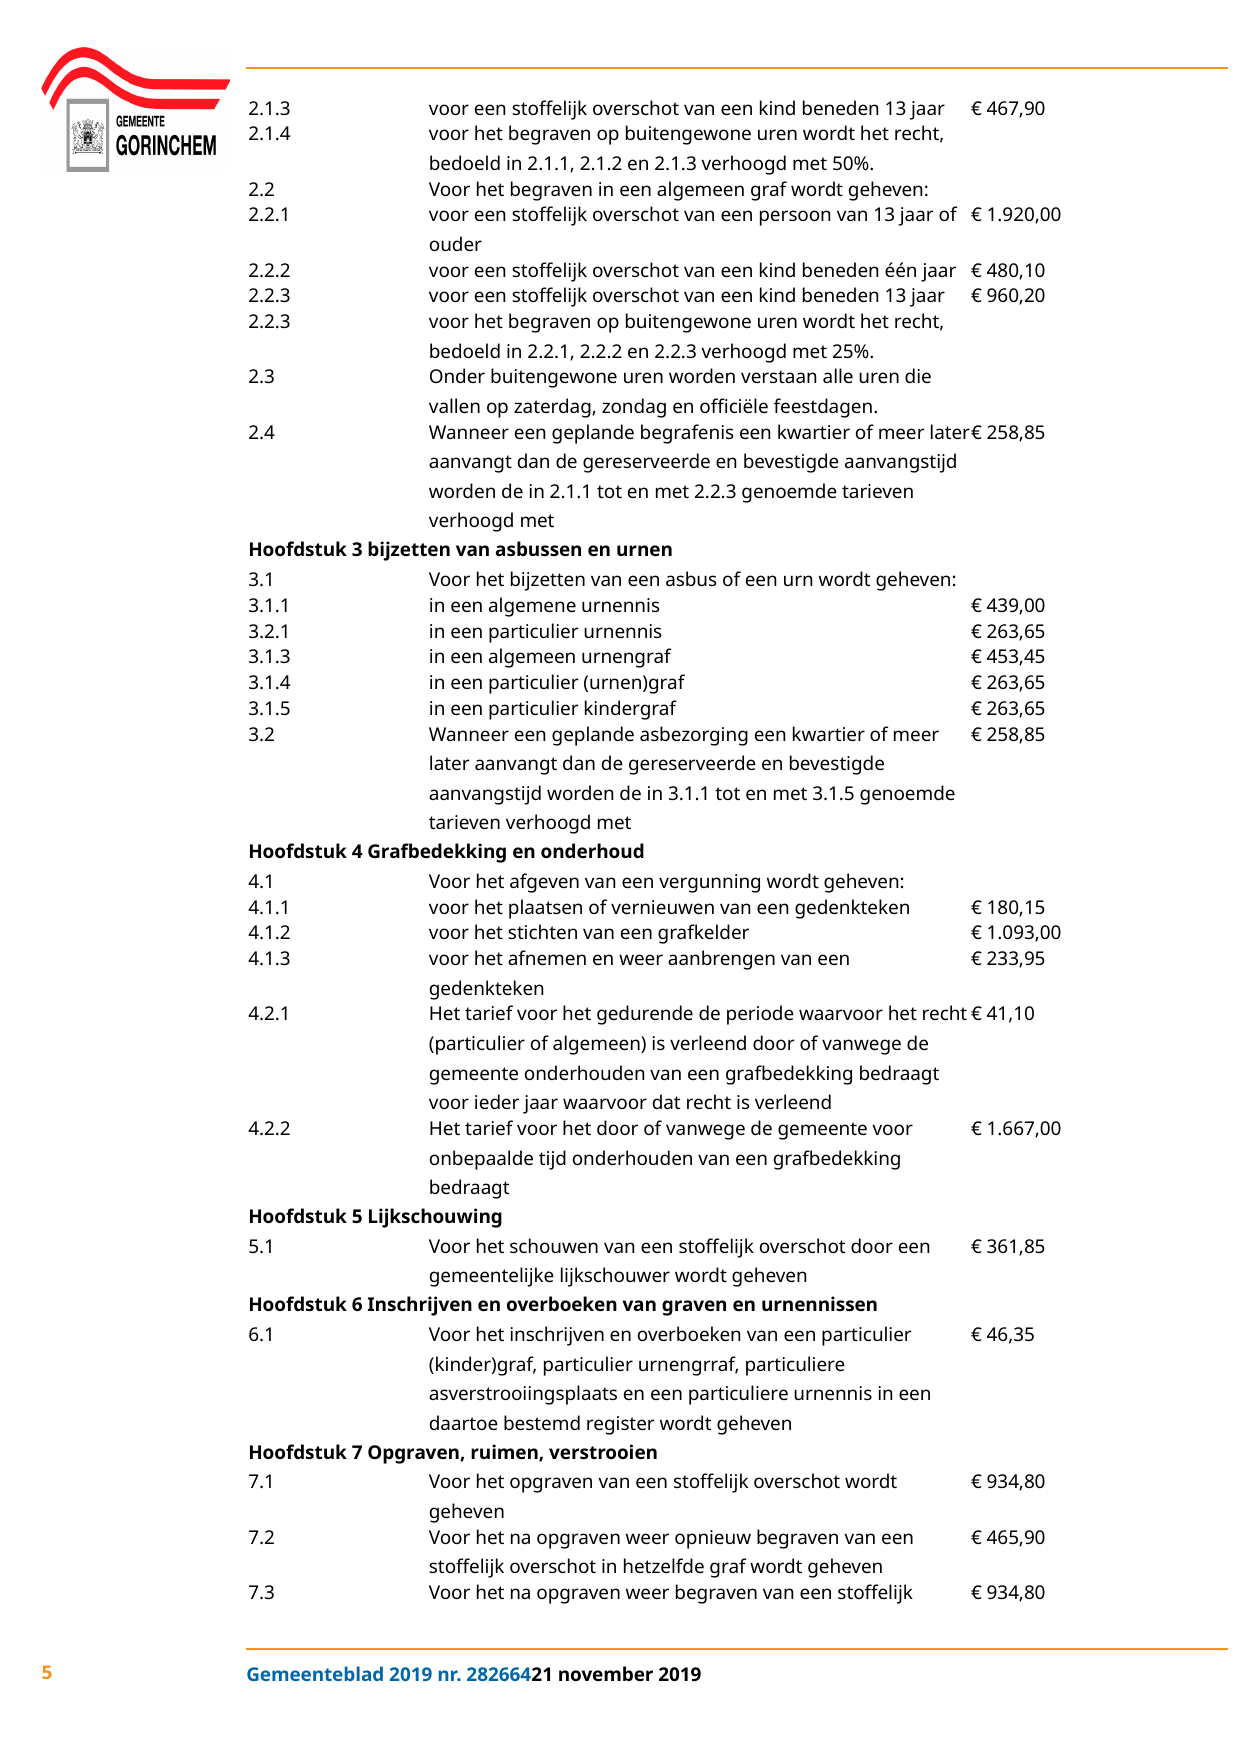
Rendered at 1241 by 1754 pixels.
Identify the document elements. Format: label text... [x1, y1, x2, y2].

table_header Voor het bijzetten van een asbus of een urn wordt geheven: [429, 566, 971, 592]
table_cell € 263,65 [971, 669, 1152, 695]
table_cell € 960,20 [971, 283, 1152, 308]
table_cell € 453,45 [971, 644, 1152, 669]
table_header 4.1 [248, 868, 429, 894]
table_cell 2.2 [248, 176, 429, 202]
table_header 6.1 [248, 1321, 429, 1436]
table_cell in een particulier (urnen)graf [429, 669, 971, 695]
table_cell € 233,95 [971, 945, 1152, 1001]
table_cell 2.1.3 [248, 95, 429, 121]
table_cell 2.3 [248, 364, 429, 419]
table_header € 934,80 [971, 1469, 1152, 1524]
table_cell voor een stoffelijk overschot van een persoon van 13 jaar of ouder [429, 202, 971, 257]
table_cell € 467,90 [971, 95, 1152, 121]
table_cell Voor het na opgraven weer opnieuw begraven van een stoffelijk overschot in hetzelfde graf wordt geheven [429, 1524, 971, 1579]
table_cell 2.2.1 [248, 202, 429, 257]
table_header € 46,35 [971, 1321, 1152, 1436]
table_cell 2.2.3 [248, 308, 429, 364]
text Hoofdstuk 3 bijzetten van asbussen en urnen [248, 537, 1152, 562]
table_cell € 180,15 [971, 894, 1152, 919]
table_header Voor het inschrijven en overboeken van een particulier (kinder)graf, particulier urnengrraf, particuliere asverstrooiingsplaats en een particuliere urnennis in een daartoe bestemd register wordt geheven [429, 1321, 971, 1436]
table_cell 2.1.4 [248, 121, 429, 176]
table_cell € 1.667,00 [971, 1115, 1152, 1200]
table_cell 3.1.3 [248, 644, 429, 669]
table_header Voor het opgraven van een stoffelijk overschot wordt geheven [429, 1469, 971, 1524]
table_header Voor het schouwen van een stoffelijk overschot door een gemeentelijke lijkschouwer wordt geheven [429, 1233, 971, 1288]
table_header [971, 566, 1152, 592]
table_header 5.1 [248, 1233, 429, 1288]
table_cell voor een stoffelijk overschot van een kind beneden 13 jaar [429, 95, 971, 121]
table_cell 2.2.3 [248, 283, 429, 308]
table_cell voor het begraven op buitengewone uren wordt het recht, bedoeld in 2.2.1, 2.2.2 en 2.2.3 verhoogd met 25%. [429, 308, 971, 364]
table_cell Het tarief voor het door of vanwege de gemeente voor onbepaalde tijd onderhouden van een grafbedekking bedraagt [429, 1115, 971, 1200]
table_cell Voor het na opgraven weer begraven van een stoffelijk [429, 1579, 971, 1605]
table_cell [971, 121, 1152, 176]
table_cell 4.2.1 [248, 1001, 429, 1115]
table_cell 3.1.5 [248, 695, 429, 721]
table_header 3.1 [248, 566, 429, 592]
table_cell 3.2 [248, 721, 429, 835]
table_cell 4.2.2 [248, 1115, 429, 1200]
table_cell € 439,00 [971, 592, 1152, 618]
table_cell Het tarief voor het gedurende de periode waarvoor het recht (particulier of algemeen) is verleend door of vanwege de gemeente onderhouden van een grafbedekking bedraagt voor ieder jaar waarvoor dat recht is verleend [429, 1001, 971, 1115]
table_cell Wanneer een geplande asbezorging een kwartier of meer later aanvangt dan de gereserveerde en bevestigde aanvangstijd worden de in 3.1.1 tot en met 3.1.5 genoemde tarieven verhoogd met [429, 721, 971, 835]
table_cell voor een stoffelijk overschot van een kind beneden één jaar [429, 257, 971, 283]
table_cell 7.2 [248, 1524, 429, 1579]
text Hoofdstuk 6 Inschrijven en overboeken van graven en urnennissen [248, 1291, 1152, 1317]
table_cell in een algemeen urnengraf [429, 644, 971, 669]
table_cell 3.1.4 [248, 669, 429, 695]
table_header Voor het afgeven van een vergunning wordt geheven: [429, 868, 971, 894]
table_cell voor een stoffelijk overschot van een kind beneden 13 jaar [429, 283, 971, 308]
table_cell € 258,85 [971, 721, 1152, 835]
table_header € 361,85 [971, 1233, 1152, 1288]
table_cell € 41,10 [971, 1001, 1152, 1115]
table_cell [971, 364, 1152, 419]
text Hoofdstuk 5 Lijkschouwing [248, 1203, 1152, 1229]
table_cell € 258,85 [971, 419, 1152, 533]
table_cell € 263,65 [971, 695, 1152, 721]
table_header 7.1 [248, 1469, 429, 1524]
table_cell € 480,10 [971, 257, 1152, 283]
table_cell in een algemene urnennis [429, 592, 971, 618]
table_cell € 465,90 [971, 1524, 1152, 1579]
table_cell 3.1.1 [248, 592, 429, 618]
table_cell 2.2.2 [248, 257, 429, 283]
table_cell Voor het begraven in een algemeen graf wordt geheven: [429, 176, 971, 202]
table_cell 7.3 [248, 1579, 429, 1605]
table_cell € 1.093,00 [971, 920, 1152, 945]
table_cell 3.2.1 [248, 618, 429, 643]
table_cell voor het afnemen en weer aanbrengen van een gedenkteken [429, 945, 971, 1001]
table_cell [971, 176, 1152, 202]
table_cell 4.1.3 [248, 945, 429, 1001]
picture [41, 47, 231, 172]
table_cell Wanneer een geplande begrafenis een kwartier of meer later aanvangt dan de gereserveerde en bevestigde aanvangstijd worden de in 2.1.1 tot en met 2.2.3 genoemde tarieven verhoogd met [429, 419, 971, 533]
table_cell Onder buitengewone uren worden verstaan alle uren die vallen op zaterdag, zondag en officiële feestdagen. [429, 364, 971, 419]
table_cell € 263,65 [971, 618, 1152, 643]
table_cell in een particulier kindergraf [429, 695, 971, 721]
table_cell 4.1.2 [248, 920, 429, 945]
table_cell voor het stichten van een grafkelder [429, 920, 971, 945]
table_cell 2.4 [248, 419, 429, 533]
table_cell voor het begraven op buitengewone uren wordt het recht, bedoeld in 2.1.1, 2.1.2 en 2.1.3 verhoogd met 50%. [429, 121, 971, 176]
table_cell € 1.920,00 [971, 202, 1152, 257]
text Hoofdstuk 4 Grafbedekking en onderhoud [248, 838, 1152, 864]
text Hoofdstuk 7 Opgraven, ruimen, verstrooien [248, 1439, 1152, 1464]
table_cell € 934,80 [971, 1579, 1152, 1605]
table_header [971, 868, 1152, 894]
table_cell 4.1.1 [248, 894, 429, 919]
table_cell voor het plaatsen of vernieuwen van een gedenkteken [429, 894, 971, 919]
table_cell in een particulier urnennis [429, 618, 971, 643]
table_cell [971, 308, 1152, 364]
